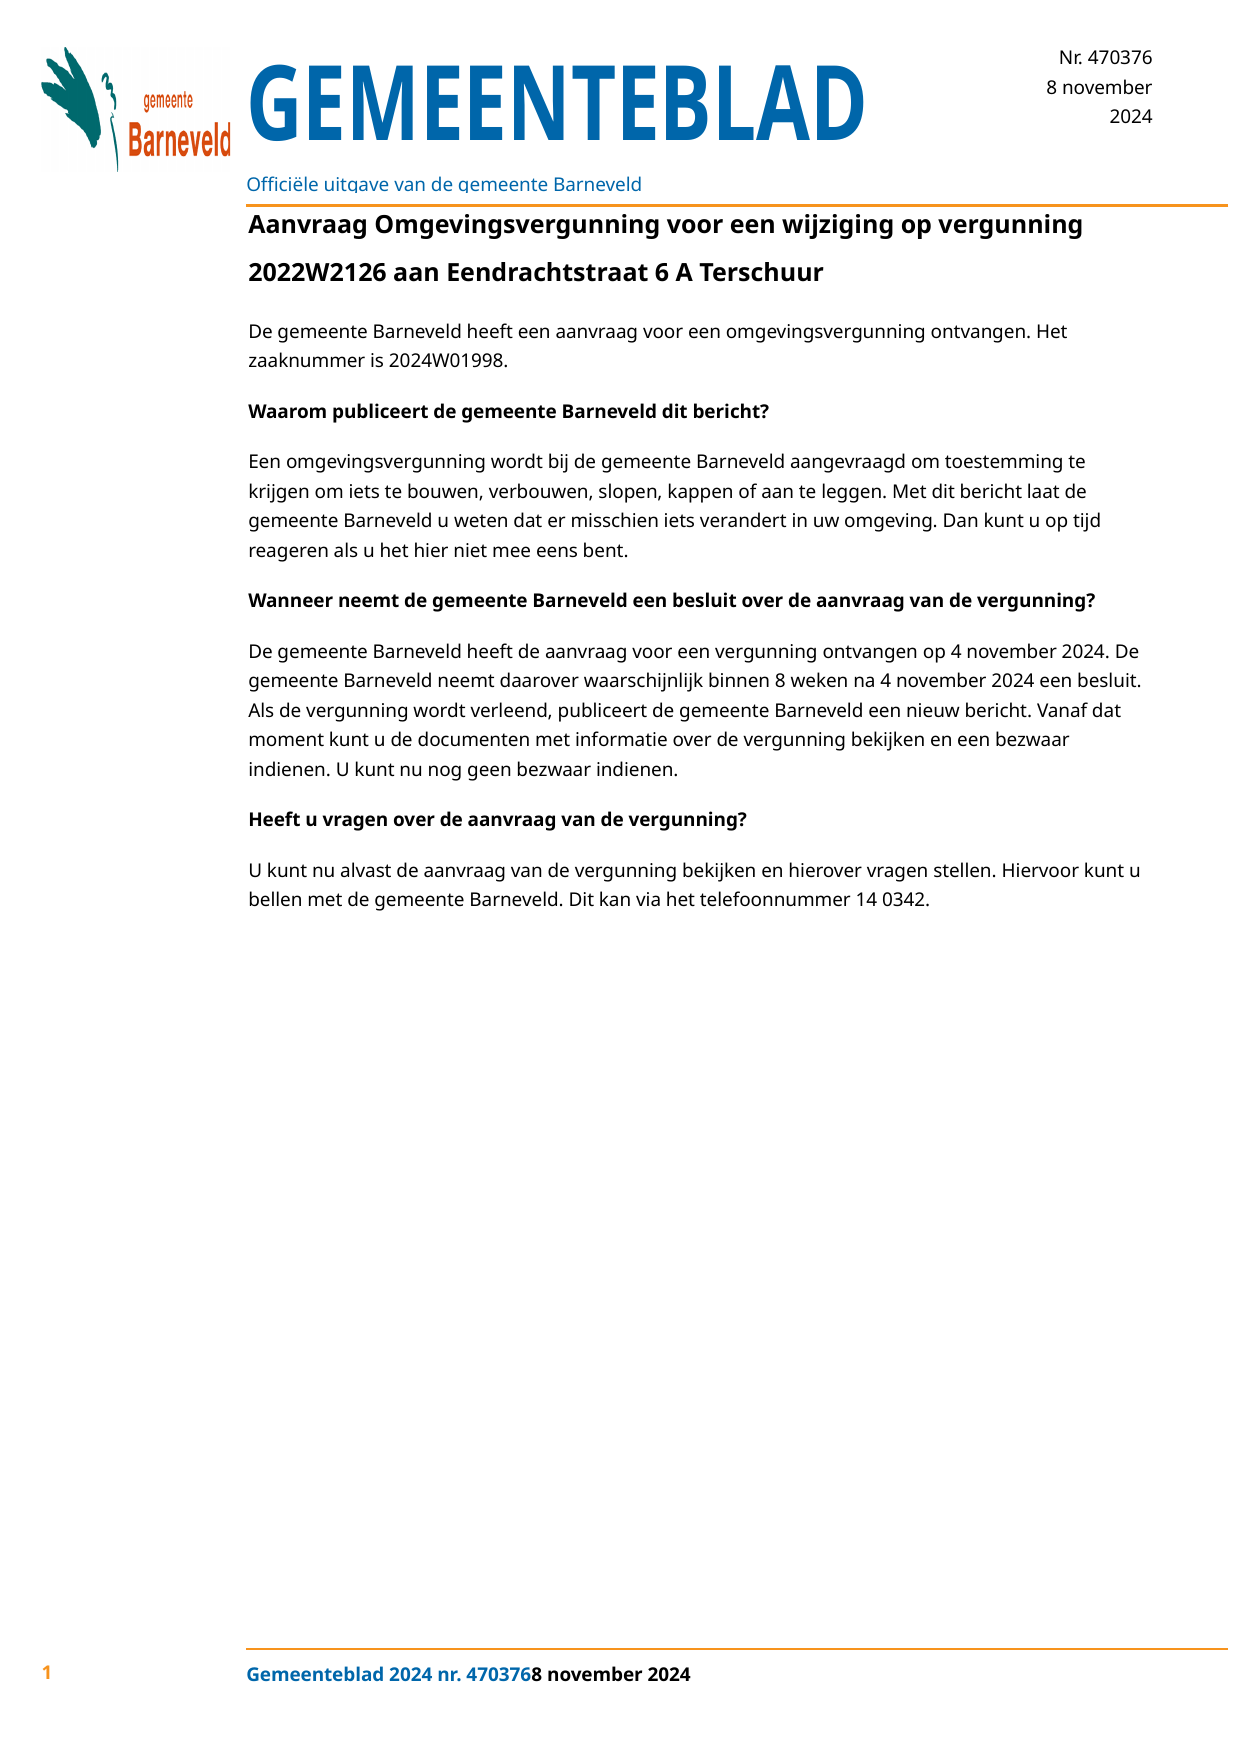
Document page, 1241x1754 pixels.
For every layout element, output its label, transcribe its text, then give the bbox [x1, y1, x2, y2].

text U kunt nu alvast de aanvraag van de vergunning bekijken en hierover vragen stellen. Hiervoor kunt u bellen met de gemeente Barneveld. Dit kan via het telefoonnummer 14 0342. [248, 857, 1152, 912]
text Heeft u vragen over de aanvraag van de vergunning? [248, 807, 1152, 832]
text De gemeente Barneveld heeft een aanvraag voor een omgevingsvergunning ontvangen. Het zaaknummer is 2024W01998. [248, 318, 1152, 373]
text Waarom publiceert de gemeente Barneveld dit bericht? [248, 398, 1152, 424]
text Aanvraag Omgevingsvergunning voor een wijziging op vergunning 2022W2126 aan Eendrachtstraat 6 A Terschuur [248, 207, 1152, 288]
text De gemeente Barneveld heeft de aanvraag voor een vergunning ontvangen op 4 november 2024. De gemeente Barneveld neemt daarover waarschijnlijk binnen 8 weken na 4 november 2024 een besluit. Als de vergunning wordt verleend, publiceert de gemeente Barneveld een nieuw bericht. Vanaf dat moment kunt u de documenten met informatie over de vergunning bekijken en een bezwaar indienen. U kunt nu nog geen bezwaar indienen. [248, 638, 1152, 782]
text Wanneer neemt de gemeente Barneveld een besluit over de aanvraag van de vergunning? [248, 587, 1152, 613]
picture [41, 47, 231, 172]
text Een omgevingsvergunning wordt bij de gemeente Barneveld aangevraagd om toestemming te krijgen om iets te bouwen, verbouwen, slopen, kappen of aan te leggen. Met dit bericht laat de gemeente Barneveld u weten dat er misschien iets verandert in uw omgeving. Dan kunt u op tijd reageren als u het hier niet mee eens bent. [248, 448, 1152, 563]
